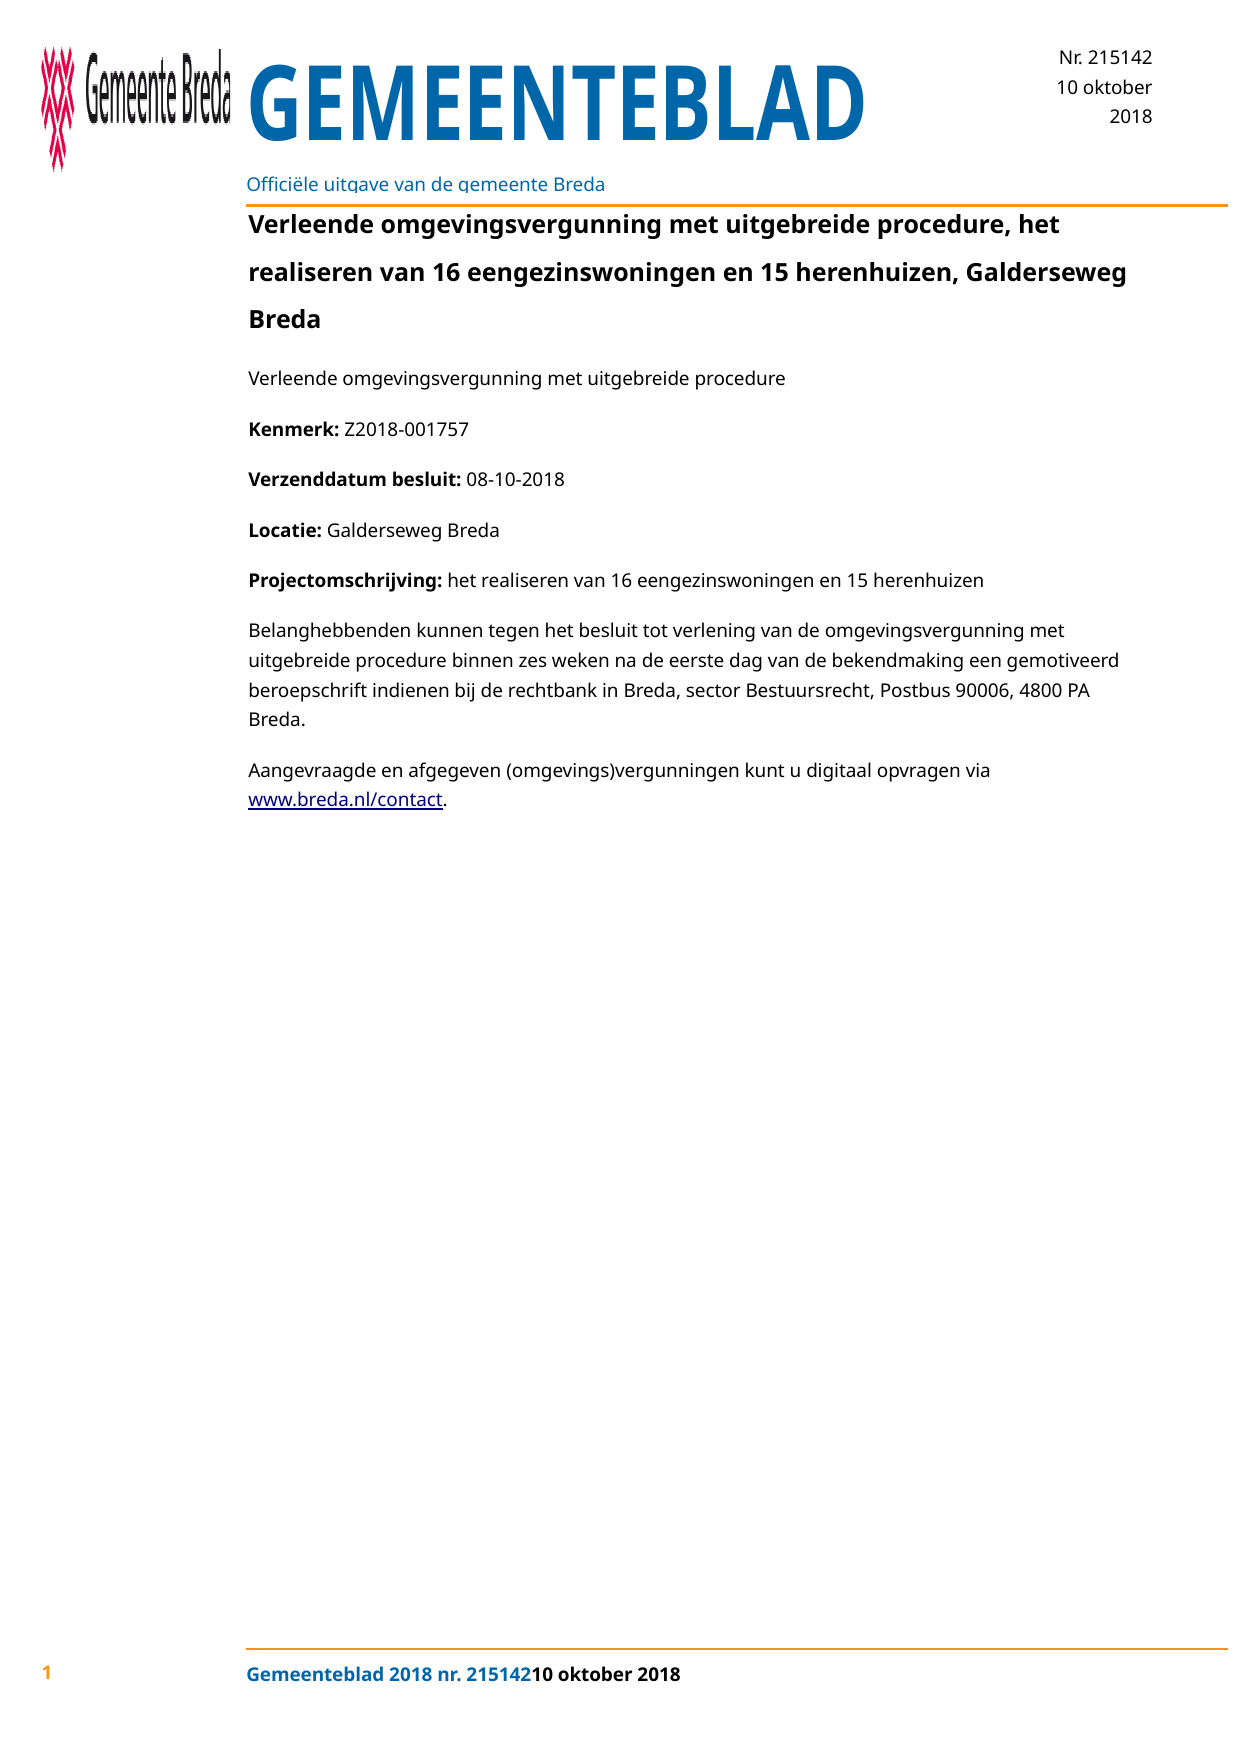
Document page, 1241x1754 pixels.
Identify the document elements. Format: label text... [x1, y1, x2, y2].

text Projectomschrijving: het realiseren van 16 eengezinswoningen en 15 herenhuizen [248, 567, 1152, 593]
text Verleende omgevingsvergunning met uitgebreide procedure [248, 366, 1152, 391]
text Verleende omgevingsvergunning met uitgebreide procedure, het realiseren van 16 eengezinswoningen en 15 herenhuizen, Galderseweg Breda [248, 207, 1152, 336]
text Verzenddatum besluit: 08-10-2018 [248, 466, 1152, 492]
text Kenmerk: Z2018-001757 [248, 416, 1152, 442]
picture [41, 47, 231, 172]
text Aangevraagde en afgegeven (omgevings)vergunningen kunt u digitaal opvragen via www.breda.nl/contact. [248, 757, 1152, 812]
text Locatie: Galderseweg Breda [248, 517, 1152, 542]
text Belanghebbenden kunnen tegen het besluit tot verlening van de omgevingsvergunning met uitgebreide procedure binnen zes weken na de eerste dag van de bekendmaking een gemotiveerd beroepschrift indienen bij de rechtbank in Breda, sector Bestuursrecht, Postbus 90006, 4800 PA Breda. [248, 618, 1152, 732]
